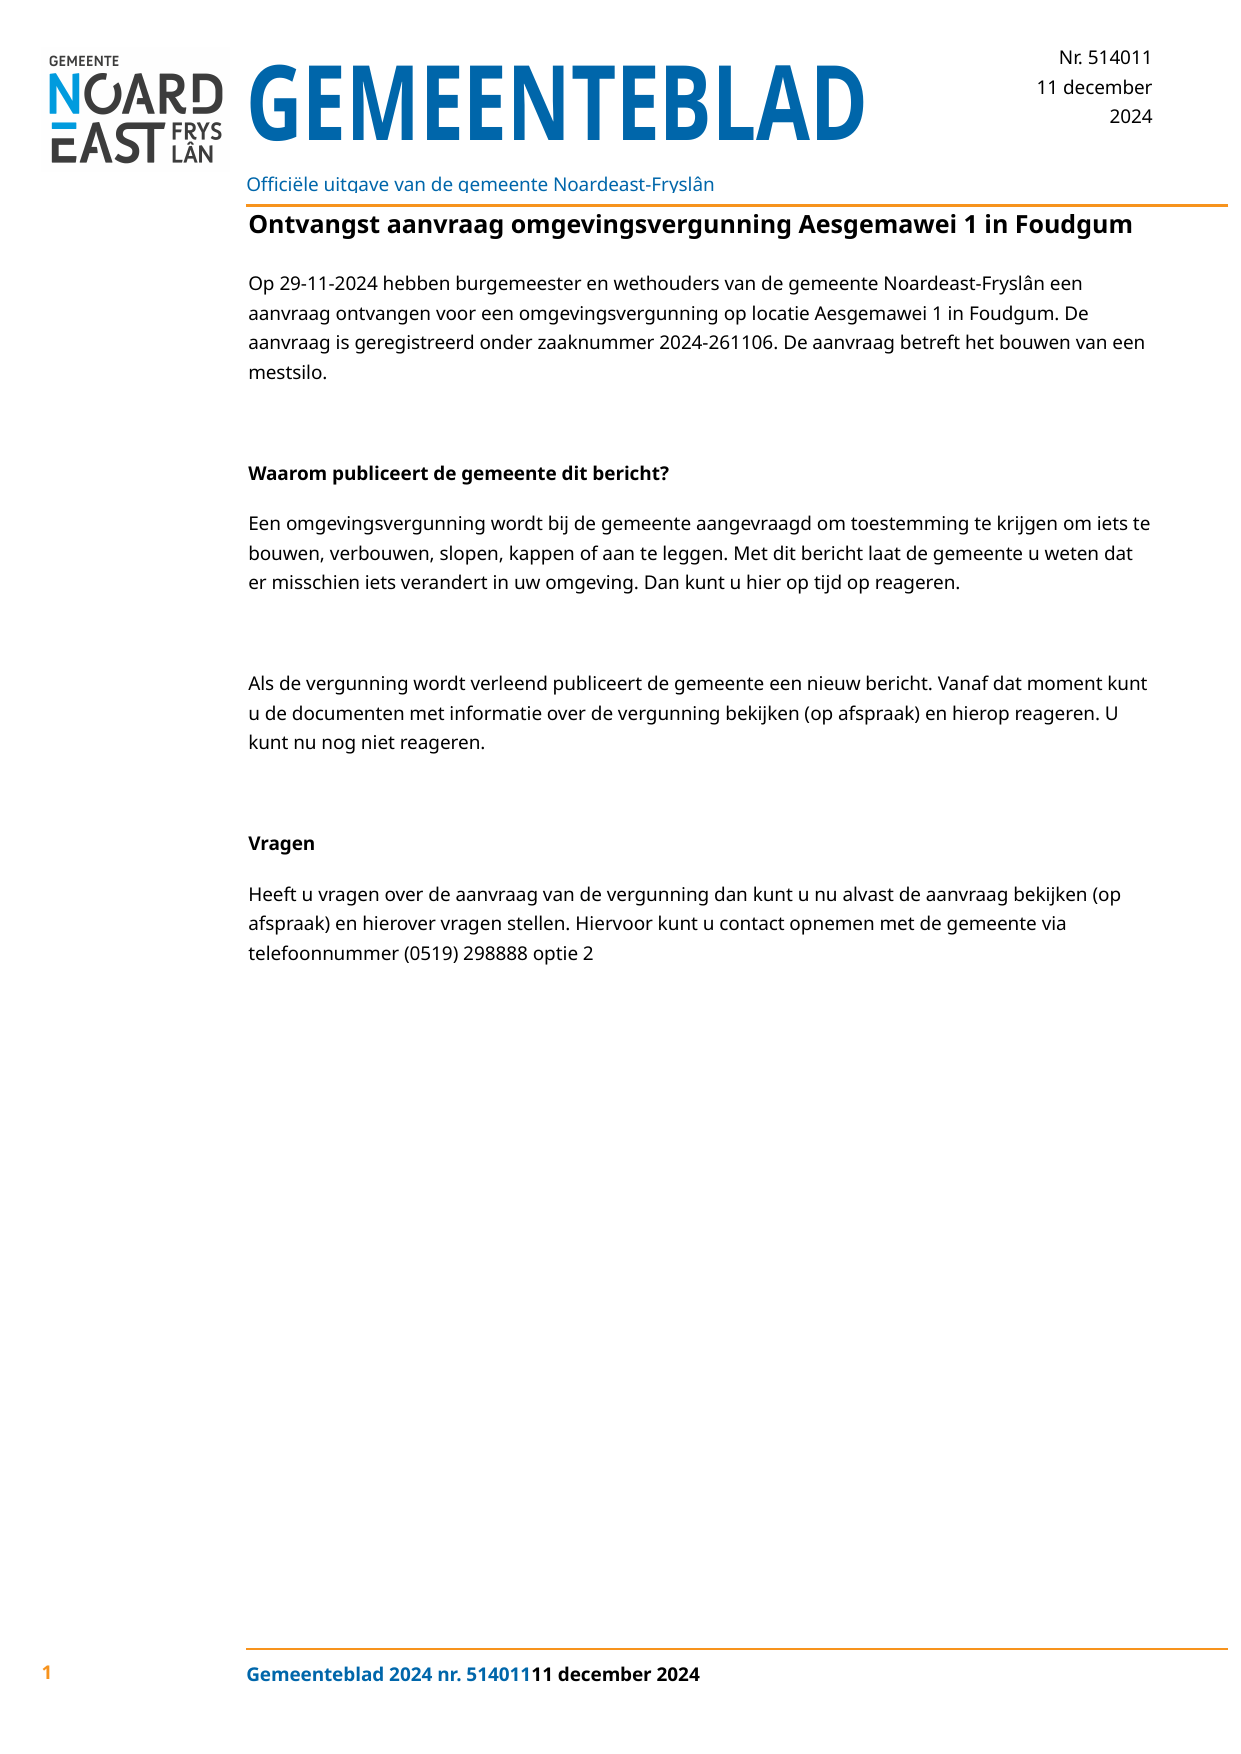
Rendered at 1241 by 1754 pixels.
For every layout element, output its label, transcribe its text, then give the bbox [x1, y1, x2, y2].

text Heeft u vragen over de aanvraag van de vergunning dan kunt u nu alvast de aanvraag bekijken (op afspraak) en hierover vragen stellen. Hiervoor kunt u contact opnemen met de gemeente via telefoonnummer (0519) 298888 optie 2 [248, 881, 1152, 966]
text Vragen [248, 830, 1152, 856]
text Waarom publiceert de gemeente dit bericht? [248, 460, 1152, 486]
text Op 29-11-2024 hebben burgemeester en wethouders van de gemeente Noardeast-Fryslân een aanvraag ontvangen voor een omgevingsvergunning op locatie Aesgemawei 1 in Foudgum. De aanvraag is geregistreerd onder zaaknummer 2024-261106. De aanvraag betreft het bouwen van een mestsilo. [248, 270, 1152, 385]
text Een omgevingsvergunning wordt bij de gemeente aangevraagd om toestemming te krijgen om iets te bouwen, verbouwen, slopen, kappen of aan te leggen. Met dit bericht laat de gemeente u weten dat er misschien iets verandert in uw omgeving. Dan kunt u hier op tijd op reageren. [248, 510, 1152, 595]
picture [41, 47, 231, 172]
text Ontvangst aanvraag omgevingsvergunning Aesgemawei 1 in Foudgum [248, 207, 1152, 241]
text Als de vergunning wordt verleend publiceert de gemeente een nieuw bericht. Vanaf dat moment kunt u de documenten met informatie over de vergunning bekijken (op afspraak) en hierop reageren. U kunt nu nog niet reageren. [248, 670, 1152, 755]
